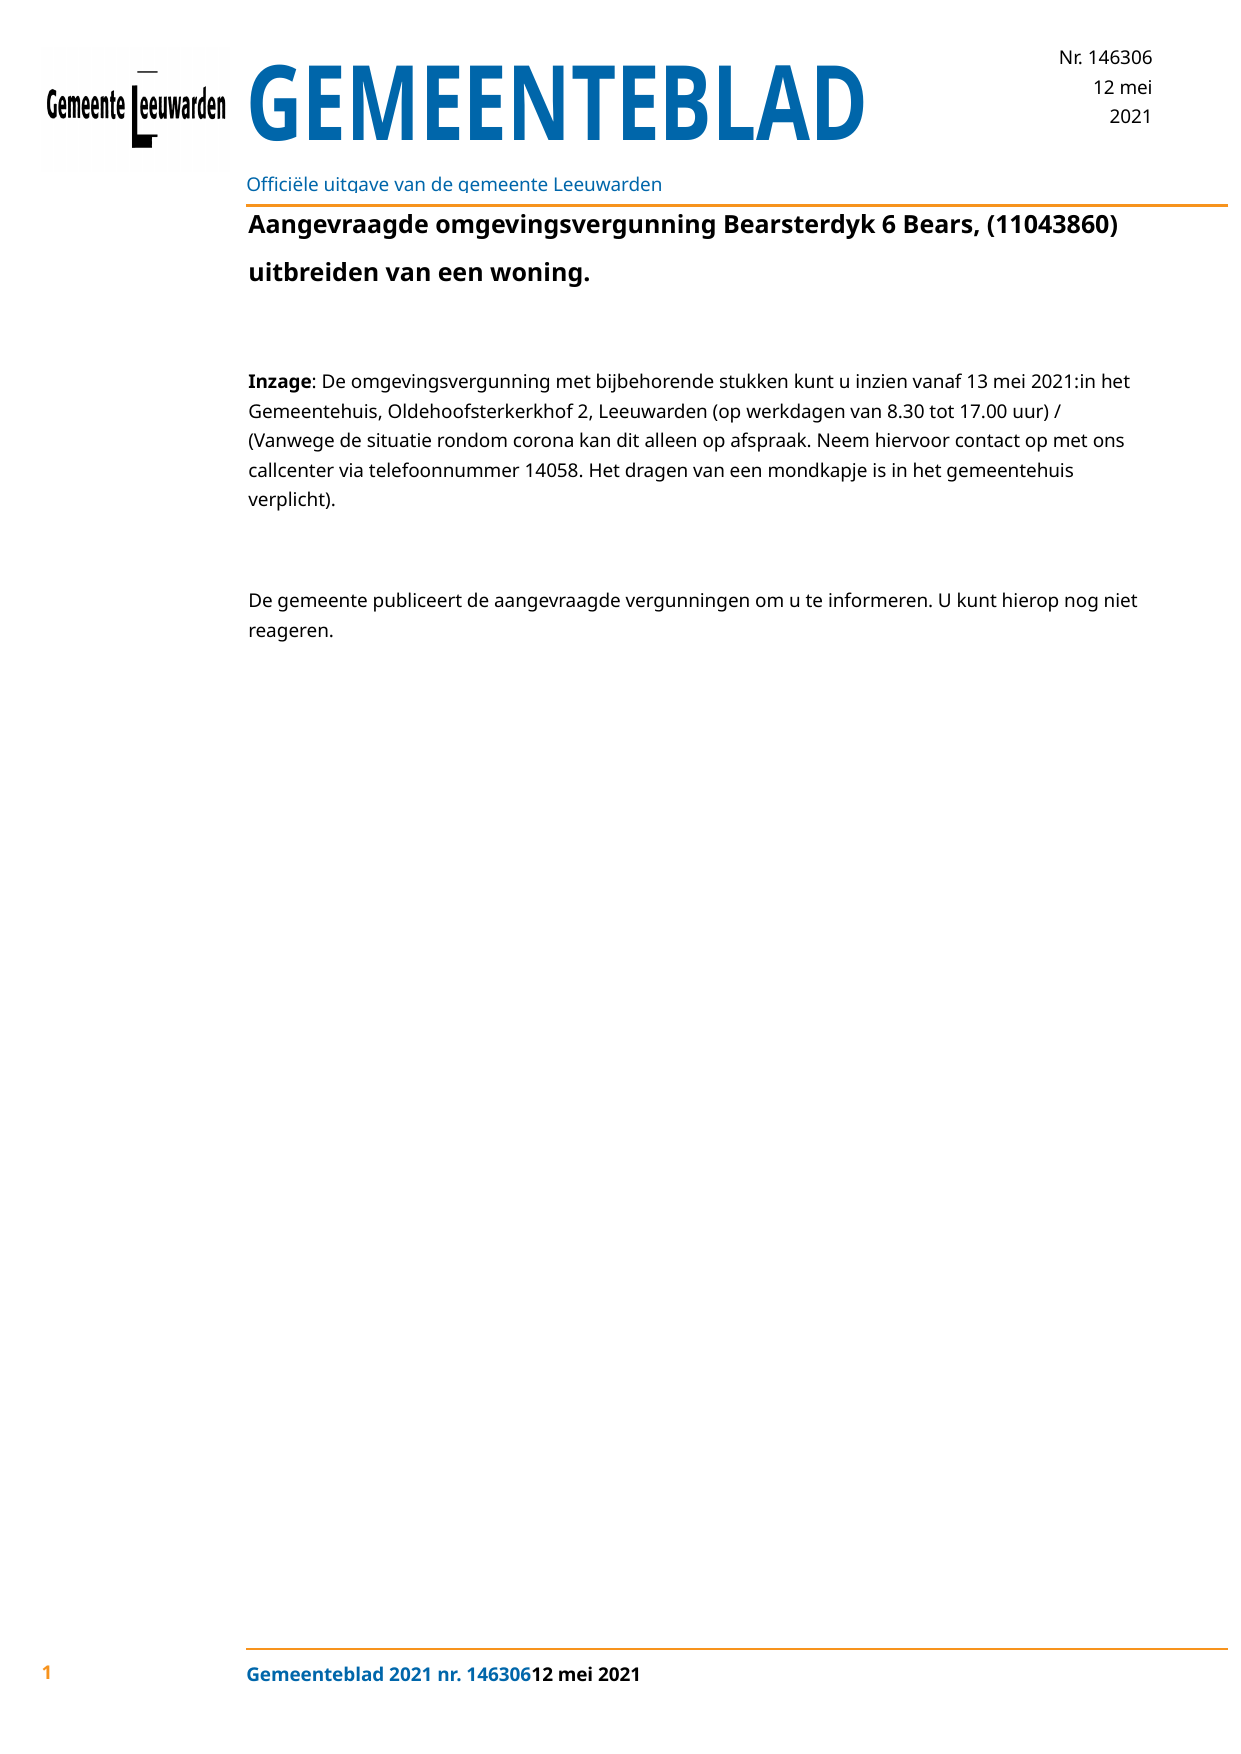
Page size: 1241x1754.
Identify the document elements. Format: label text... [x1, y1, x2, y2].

text Aangevraagde omgevingsvergunning Bearsterdyk 6 Bears, (11043860) uitbreiden van een woning. [248, 207, 1152, 288]
text De gemeente publiceert de aangevraagde vergunningen om u te informeren. U kunt hierop nog niet reageren. [248, 587, 1152, 643]
picture [41, 47, 231, 172]
text Inzage: De omgevingsvergunning met bijbehorende stukken kunt u inzien vanaf 13 mei 2021:in het Gemeentehuis, Oldehoofsterkerkhof 2, Leeuwarden (op werkdagen van 8.30 tot 17.00 uur) / (Vanwege de situatie rondom corona kan dit alleen op afspraak. Neem hiervoor contact op met ons callcenter via telefoonnummer 14058. Het dragen van een mondkapje is in het gemeentehuis verplicht). [248, 368, 1152, 512]
